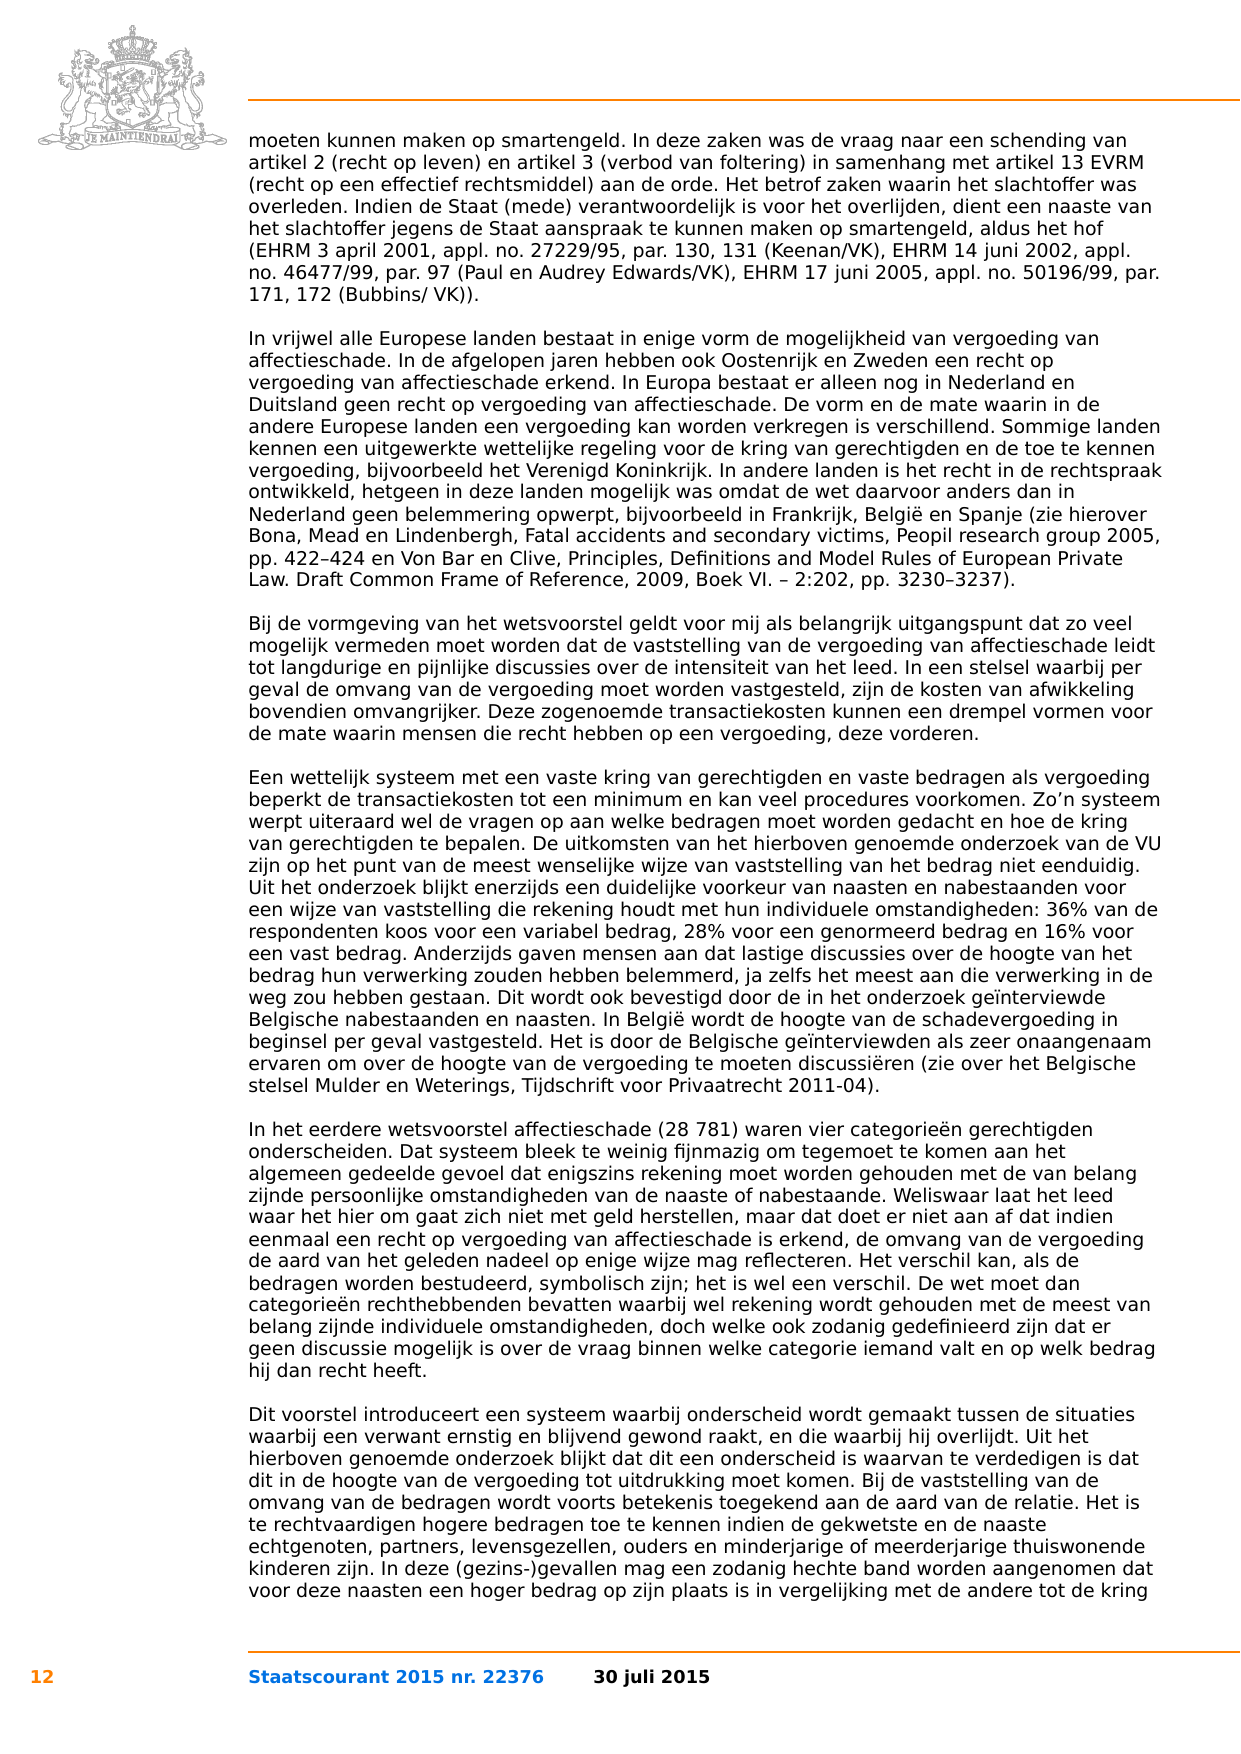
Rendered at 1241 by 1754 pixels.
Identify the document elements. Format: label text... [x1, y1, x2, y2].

text Dit voorstel introduceert een systeem waarbij onderscheid wordt gemaakt tussen de situaties waarbij een verwant ernstig en blijvend gewond raakt, en die waarbij hij overlijdt. Uit het hierboven genoemde onderzoek blijkt dat dit een onderscheid is waarvan te verdedigen is dat dit in de hoogte van de vergoeding tot uitdrukking moet komen. Bij de vaststelling van de omvang van de bedragen wordt voorts betekenis toegekend aan de aard van de relatie. Het is te rechtvaardigen hogere bedragen toe te kennen indien de gekwetste en de naaste echtgenoten, partners, levensgezellen, ouders en minderjarige of meerderjarige thuiswonende kinderen zijn. In deze (gezins-)gevallen mag een zodanig hechte band worden aangenomen dat voor deze naasten een hoger bedrag op zijn plaats is in vergelijking met de andere tot de kring [248, 1404, 1163, 1602]
text moeten kunnen maken op smartengeld. In deze zaken was de vraag naar een schending van artikel 2 (recht op leven) en artikel 3 (verbod van foltering) in samenhang met artikel 13 EVRM (recht op een effectief rechtsmiddel) aan de orde. Het betrof zaken waarin het slachtoffer was overleden. Indien de Staat (mede) verantwoordelijk is voor het overlijden, dient een naaste van het slachtoffer jegens de Staat aanspraak te kunnen maken op smartengeld, aldus het hof (EHRM 3 april 2001, appl. no. 27229/95, par. 130, 131 (Keenan/VK), EHRM 14 juni 2002, appl. no. 46477/99, par. 97 (Paul en Audrey Edwards/VK), EHRM 17 juni 2005, appl. no. 50196/99, par. 171, 172 (Bubbins/ VK)). [248, 130, 1163, 306]
picture [38, 25, 227, 150]
text In het eerdere wetsvoorstel affectieschade (28 781) waren vier categorieën gerechtigden onderscheiden. Dat systeem bleek te weinig fijnmazig om tegemoet te komen aan het algemeen gedeelde gevoel dat enigszins rekening moet worden gehouden met de van belang zijnde persoonlijke omstandigheden van de naaste of nabestaande. Weliswaar laat het leed waar het hier om gaat zich niet met geld herstellen, maar dat doet er niet aan af dat indien eenmaal een recht op vergoeding van affectieschade is erkend, de omvang van de vergoeding de aard van het geleden nadeel op enige wijze mag reflecteren. Het verschil kan, als de bedragen worden bestudeerd, symbolisch zijn; het is wel een verschil. De wet moet dan categorieën rechthebbenden bevatten waarbij wel rekening wordt gehouden met de meest van belang zijnde individuele omstandigheden, doch welke ook zodanig gedefinieerd zijn dat er geen discussie mogelijk is over de vraag binnen welke categorie iemand valt en op welk bedrag hij dan recht heeft. [248, 1118, 1163, 1382]
text In vrijwel alle Europese landen bestaat in enige vorm de mogelijkheid van vergoeding van affectieschade. In de afgelopen jaren hebben ook Oostenrijk en Zweden een recht op vergoeding van affectieschade erkend. In Europa bestaat er alleen nog in Nederland en Duitsland geen recht op vergoeding van affectieschade. De vorm en de mate waarin in de andere Europese landen een vergoeding kan worden verkregen is verschillend. Sommige landen kennen een uitgewerkte wettelijke regeling voor de kring van gerechtigden en de toe te kennen vergoeding, bijvoorbeeld het Verenigd Koninkrijk. In andere landen is het recht in de rechtspraak ontwikkeld, hetgeen in deze landen mogelijk was omdat de wet daarvoor anders dan in Nederland geen belemmering opwerpt, bijvoorbeeld in Frankrijk, België en Spanje (zie hierover Bona, Mead en Lindenbergh, Fatal accidents and secondary victims, Peopil research group 2005, pp. 422–424 en Von Bar en Clive, Principles, Definitions and Model Rules of European Private Law. Draft Common Frame of Reference, 2009, Boek VI. – 2:202, pp. 3230–3237). [248, 328, 1163, 591]
text Een wettelijk systeem met een vaste kring van gerechtigden en vaste bedragen als vergoeding beperkt de transactiekosten tot een minimum en kan veel procedures voorkomen. Zo’n systeem werpt uiteraard wel de vragen op aan welke bedragen moet worden gedacht en hoe de kring van gerechtigden te bepalen. De uitkomsten van het hierboven genoemde onderzoek van de VU zijn op het punt van de meest wenselijke wijze van vaststelling van het bedrag niet eenduidig. Uit het onderzoek blijkt enerzijds een duidelijke voorkeur van naasten en nabestaanden voor een wijze van vaststelling die rekening houdt met hun individuele omstandigheden: 36% van de respondenten koos voor een variabel bedrag, 28% voor een genormeerd bedrag en 16% voor een vast bedrag. Anderzijds gaven mensen aan dat lastige discussies over de hoogte van het bedrag hun verwerking zouden hebben belemmerd, ja zelfs het meest aan die verwerking in de weg zou hebben gestaan. Dit wordt ook bevestigd door de in het onderzoek geïnterviewde Belgische nabestaanden en naasten. In België wordt de hoogte van de schadevergoeding in beginsel per geval vastgesteld. Het is door de Belgische geïnterviewden als zeer onaangenaam ervaren om over de hoogte van de vergoeding te moeten discussiëren (zie over het Belgische stelsel Mulder en Weterings, Tijdschrift voor Privaatrecht 2011-04). [248, 767, 1163, 1097]
text Bij de vormgeving van het wetsvoorstel geldt voor mij als belangrijk uitgangspunt dat zo veel mogelijk vermeden moet worden dat de vaststelling van de vergoeding van affectieschade leidt tot langdurige en pijnlijke discussies over de intensiteit van het leed. In een stelsel waarbij per geval de omvang van de vergoeding moet worden vastgesteld, zijn de kosten van afwikkeling bovendien omvangrijker. Deze zogenoemde transactiekosten kunnen een drempel vormen voor de mate waarin mensen die recht hebben op een vergoeding, deze vorderen. [248, 613, 1163, 745]
